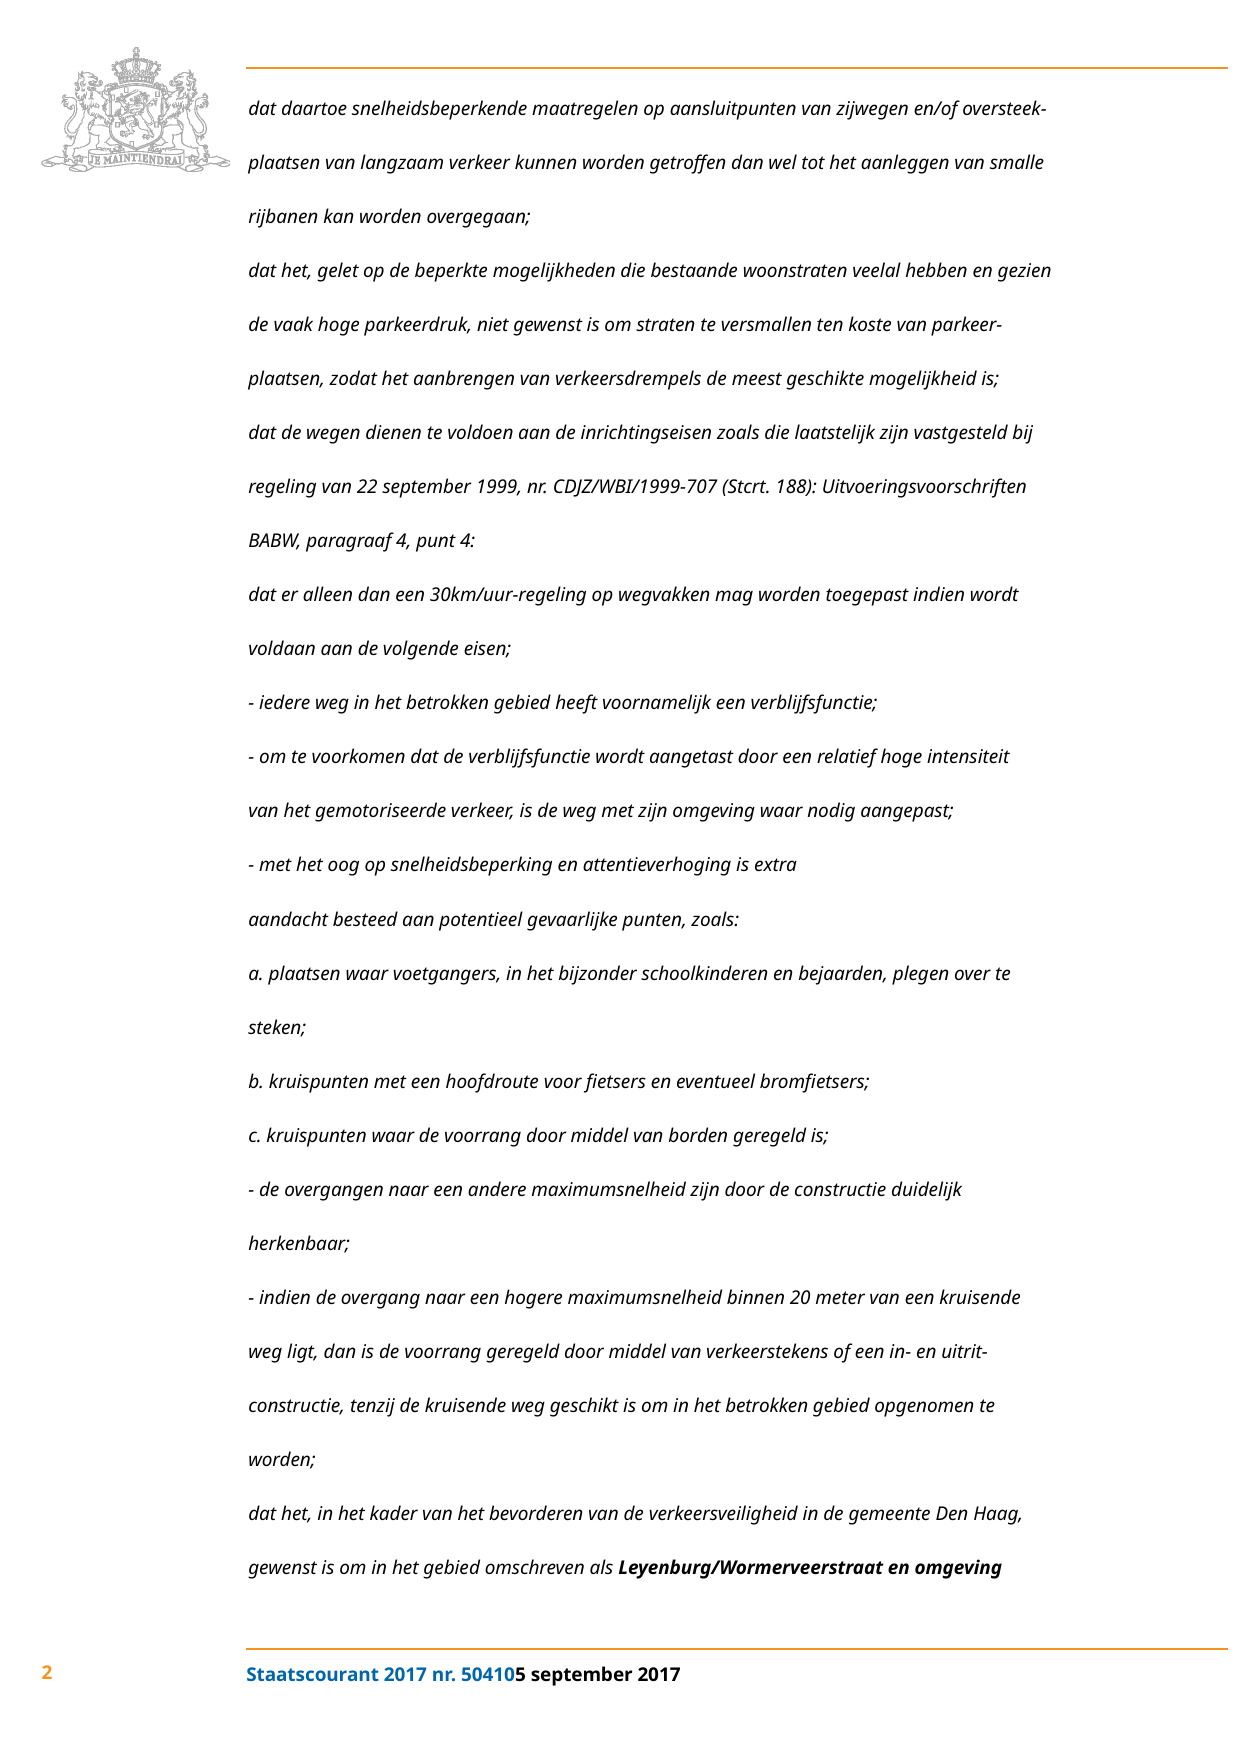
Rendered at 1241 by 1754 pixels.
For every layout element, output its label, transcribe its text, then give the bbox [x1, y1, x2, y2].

text dat het, in het kader van het bevorderen van de verkeersveiligheid in de gemeente Den Haag, [248, 1500, 1152, 1526]
text - iedere weg in het betrokken gebied heeft voornamelijk een verblijfsfunctie; [248, 689, 1152, 715]
text plaatsen, zodat het aanbrengen van verkeersdrempels de meest geschikte mogelijkheid is; [248, 365, 1152, 391]
text - de overgangen naar een andere maximumsnelheid zijn door de constructie duidelijk [248, 1176, 1152, 1202]
text de vaak hoge parkeerdruk, niet gewenst is om straten te versmallen ten koste van parkeer- [248, 311, 1152, 337]
text steken; [248, 1014, 1152, 1039]
text dat daartoe snelheidsbeperkende maatregelen op aansluitpunten van zijwegen en/of oversteek- [248, 95, 1152, 121]
text dat er alleen dan een 30km/uur-regeling op wegvakken mag worden toegepast indien wordt [248, 581, 1152, 607]
text van het gemotoriseerde verkeer, is de weg met zijn omgeving waar nodig aangepast; [248, 798, 1152, 823]
text worden; [248, 1446, 1152, 1472]
text voldaan aan de volgende eisen; [248, 635, 1152, 661]
text dat de wegen dienen te voldoen aan de inrichtingseisen zoals die laatstelijk zijn vastgesteld bij [248, 419, 1152, 445]
text regeling van 22 september 1999, nr. CDJZ/WBI/1999-707 (Stcrt. 188): Uitvoeringsvoorschriften [248, 473, 1152, 499]
text aandacht besteed aan potentieel gevaarlijke punten, zoals: [248, 906, 1152, 931]
text gewenst is om in het gebied omschreven als Leyenburg/Wormerveerstraat en omgeving [248, 1554, 1152, 1580]
text - indien de overgang naar een hogere maximumsnelheid binnen 20 meter van een kruisende [248, 1284, 1152, 1310]
text dat het, gelet op de beperkte mogelijkheden die bestaande woonstraten veelal hebben en gezien [248, 257, 1152, 283]
text weg ligt, dan is de voorrang geregeld door middel van verkeerstekens of een in- en uitrit- [248, 1338, 1152, 1364]
text - om te voorkomen dat de verblijfsfunctie wordt aangetast door een relatief hoge intensiteit [248, 743, 1152, 769]
text constructie, tenzij de kruisende weg geschikt is om in het betrokken gebied opgenomen te [248, 1392, 1152, 1418]
text herkenbaar; [248, 1230, 1152, 1256]
text - met het oog op snelheidsbeperking en attentieverhoging is extra [248, 852, 1152, 877]
picture [41, 47, 231, 172]
text b. kruispunten met een hoofdroute voor fietsers en eventueel bromfietsers; [248, 1068, 1152, 1094]
text c. kruispunten waar de voorrang door middel van borden geregeld is; [248, 1122, 1152, 1148]
text rijbanen kan worden overgegaan; [248, 203, 1152, 229]
text BABW, paragraaf 4, punt 4: [248, 527, 1152, 553]
text a. plaatsen waar voetgangers, in het bijzonder schoolkinderen en bejaarden, plegen over te [248, 960, 1152, 986]
text plaatsen van langzaam verkeer kunnen worden getroffen dan wel tot het aanleggen van smalle [248, 149, 1152, 174]
